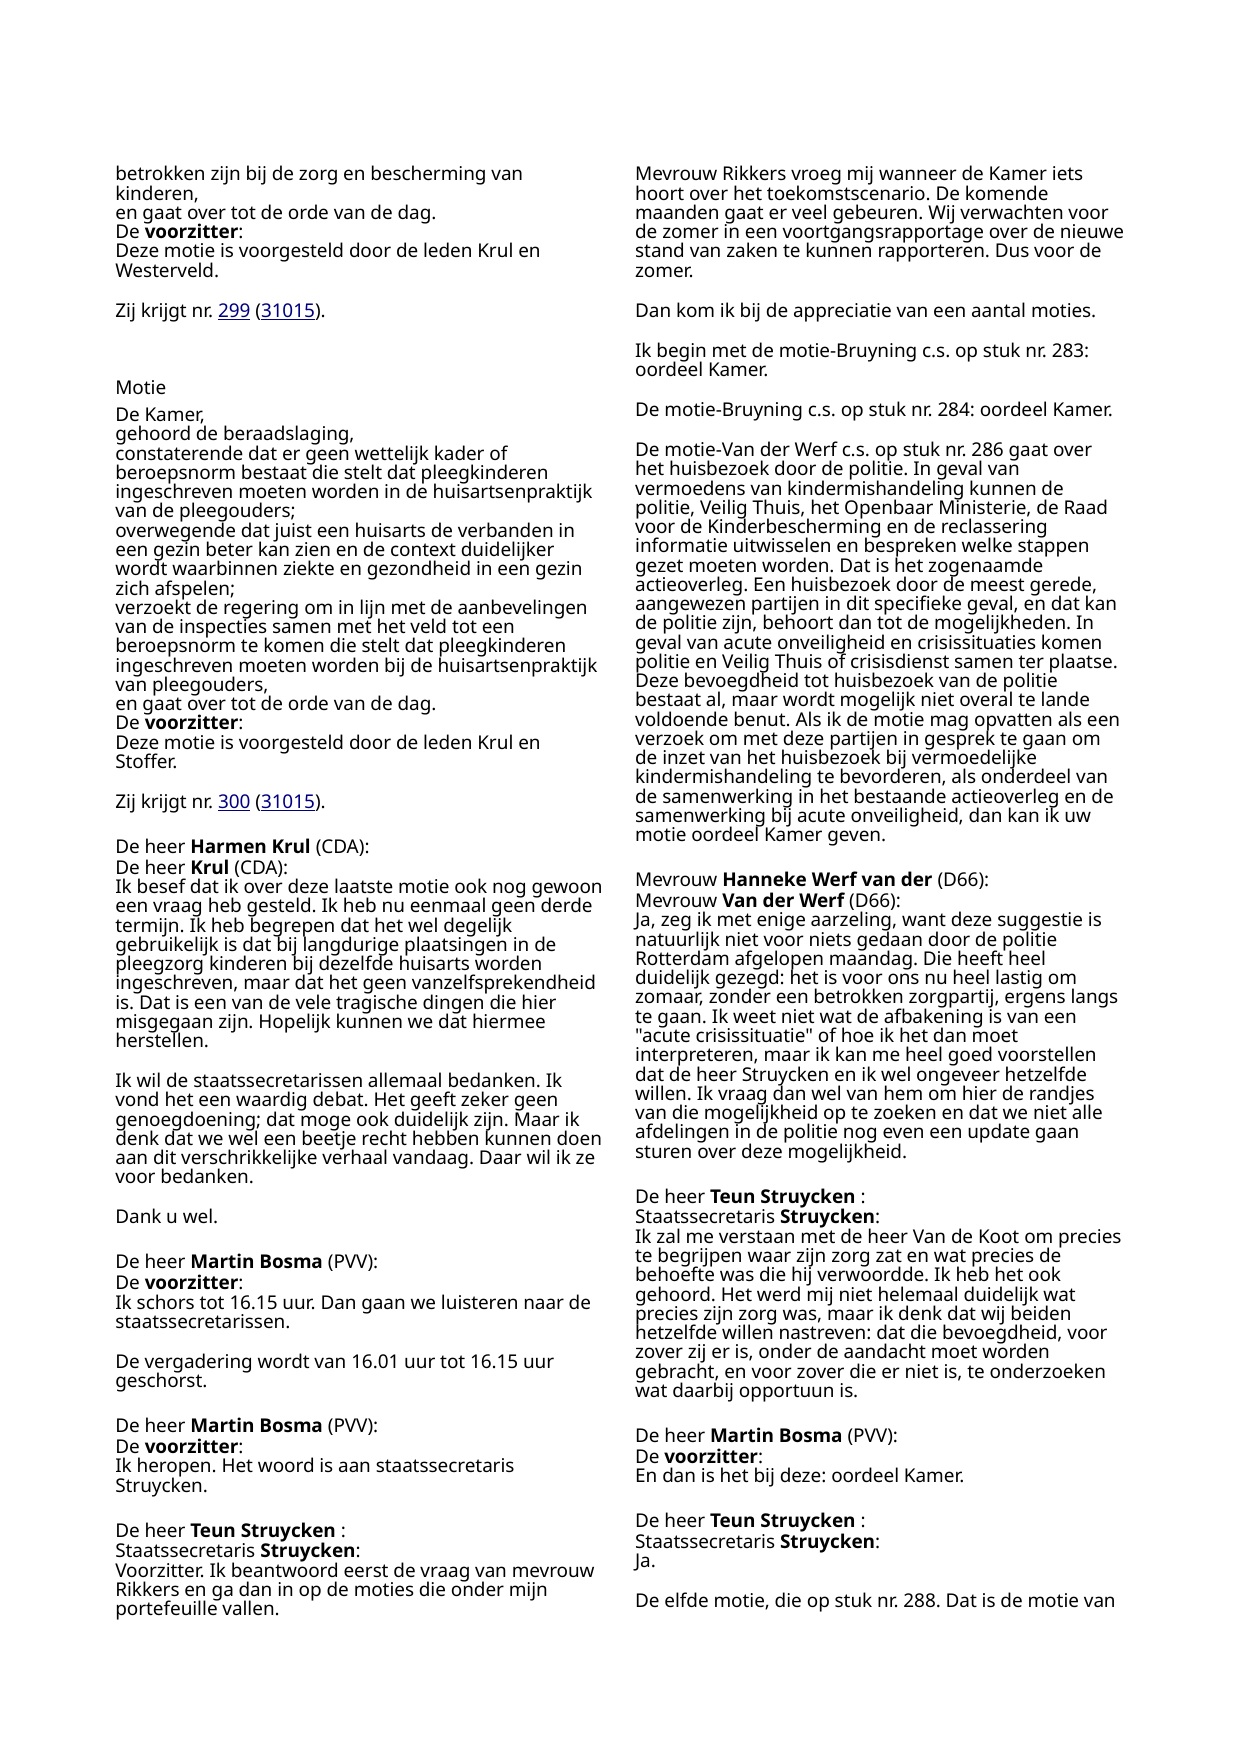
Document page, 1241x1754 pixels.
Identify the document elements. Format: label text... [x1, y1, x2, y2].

text De heer Teun Struycken : [635, 1183, 1125, 1208]
text Dan kom ik bij de appreciatie van een aantal moties. [635, 302, 1125, 321]
text De heer Martin Bosma (PVV): [115, 1412, 605, 1438]
text Zij krijgt nr. 299 (31015). [115, 302, 605, 321]
text De vergadering wordt van 16.01 uur tot 16.15 uur geschorst. [115, 1353, 605, 1392]
text Ik schors tot 16.15 uur. Dan gaan we luisteren naar de staatssecretarissen. [115, 1294, 605, 1332]
text Staatssecretaris Struycken: [635, 1208, 1125, 1228]
text De heer Krul (CDA): [115, 859, 605, 878]
text en gaat over tot de orde van de dag. [115, 695, 605, 714]
text De heer Martin Bosma (PVV): [635, 1422, 1125, 1448]
text Ja. [635, 1552, 1125, 1571]
text Deze motie is voorgesteld door de leden Krul en Stoffer. [115, 734, 605, 772]
text Motie [115, 374, 605, 400]
text De elfde motie, die op stuk nr. 288. Dat is de motie van [635, 1592, 1125, 1611]
text Ik wil de staatssecretarissen allemaal bedanken. Ik vond het een waardig debat. Het geeft zeker geen genoegdoening; dat moge ook duidelijk zijn. Maar ik denk dat we wel een beetje recht hebben kunnen doen aan dit verschrikkelijke verhaal vandaag. Daar wil ik ze voor bedanken. [115, 1072, 605, 1188]
text Staatssecretaris Struycken: [635, 1533, 1125, 1552]
text De Kamer, [115, 406, 605, 425]
text Zij krijgt nr. 300 (31015). [115, 793, 605, 812]
text De voorzitter: [115, 1438, 605, 1457]
text En dan is het bij deze: oordeel Kamer. [635, 1467, 1125, 1486]
text Mevrouw Rikkers vroeg mij wanneer de Kamer iets hoort over het toekomstscenario. De komende maanden gaat er veel gebeuren. Wij verwachten voor de zomer in een voortgangsrapportage over de nieuwe stand van zaken te kunnen rapporteren. Dus voor de zomer. [635, 165, 1125, 281]
text en gaat over tot de orde van de dag. [115, 204, 605, 223]
text De voorzitter: [115, 223, 605, 242]
text Mevrouw Van der Werf (D66): [635, 892, 1125, 911]
text overwegende dat juist een huisarts de verbanden in een gezin beter kan zien en de context duidelijker wordt waarbinnen ziekte en gezondheid in een gezin zich afspelen; [115, 522, 605, 599]
text Staatssecretaris Struycken: [115, 1542, 605, 1562]
text De heer Harmen Krul (CDA): [115, 833, 605, 859]
text De voorzitter: [115, 1274, 605, 1294]
text De motie-Bruyning c.s. op stuk nr. 284: oordeel Kamer. [635, 401, 1125, 420]
text Ik begin met de motie-Bruyning c.s. op stuk nr. 283: oordeel Kamer. [635, 342, 1125, 380]
text De heer Teun Struycken : [635, 1507, 1125, 1533]
text Deze motie is voorgesteld door de leden Krul en Westerveld. [115, 242, 605, 281]
text De heer Martin Bosma (PVV): [115, 1249, 605, 1274]
text Ja, zeg ik met enige aarzeling, want deze suggestie is natuurlijk niet voor niets gedaan door de politie Rotterdam afgelopen maandag. Die heeft heel duidelijk gezegd: het is voor ons nu heel lastig om zomaar, zonder een betrokken zorgpartij, ergens langs te gaan. Ik weet niet wat de afbakening is van een "acute crisissituatie" of hoe ik het dan moet interpreteren, maar ik kan me heel goed voorstellen dat de heer Struycken en ik wel ongeveer hetzelfde willen. Ik vraag dan wel van hem om hier de randjes van die mogelijkheid op te zoeken en dat we niet alle afdelingen in de politie nog even een update gaan sturen over deze mogelijkheid. [635, 911, 1125, 1162]
text Ik zal me verstaan met de heer Van de Koot om precies te begrijpen waar zijn zorg zat en wat precies de behoefte was die hij verwoordde. Ik heb het ook gehoord. Het werd mij niet helemaal duidelijk wat precies zijn zorg was, maar ik denk dat wij beiden hetzelfde willen nastreven: dat die bevoegdheid, voor zover zij er is, onder de aandacht moet worden gebracht, en voor zover die er niet is, te onderzoeken wat daarbij opportuun is. [635, 1228, 1125, 1401]
text Mevrouw Hanneke Werf van der (D66): [635, 866, 1125, 892]
text De motie-Van der Werf c.s. op stuk nr. 286 gaat over het huisbezoek door de politie. In geval van vermoedens van kindermishandeling kunnen de politie, Veilig Thuis, het Openbaar Ministerie, de Raad voor de Kinderbescherming en de reclassering informatie uitwisselen en bespreken welke stappen gezet moeten worden. Dat is het zogenaamde actieoverleg. Een huisbezoek door de meest gerede, aangewezen partijen in dit specifieke geval, en dat kan de politie zijn, behoort dan tot de mogelijkheden. In geval van acute onveiligheid en crisissituaties komen politie en Veilig Thuis of crisisdienst samen ter plaatse. Deze bevoegdheid tot huisbezoek van de politie bestaat al, maar wordt mogelijk niet overal te lande voldoende benut. Als ik de motie mag opvatten als een verzoek om met deze partijen in gesprek te gaan om de inzet van het huisbezoek bij vermoedelijke kindermishandeling te bevorderen, als onderdeel van de samenwerking in het bestaande actieoverleg en de samenwerking bij acute onveiligheid, dan kan ik uw motie oordeel Kamer geven. [635, 441, 1125, 846]
text gehoord de beraadslaging, [115, 425, 605, 444]
text Ik besef dat ik over deze laatste motie ook nog gewoon een vraag heb gesteld. Ik heb nu eenmaal geen derde termijn. Ik heb begrepen dat het wel degelijk gebruikelijk is dat bij langdurige plaatsingen in de pleegzorg kinderen bij dezelfde huisarts worden ingeschreven, maar dat het geen vanzelfsprekendheid is. Dat is een van de vele tragische dingen die hier misgegaan zijn. Hopelijk kunnen we dat hiermee herstellen. [115, 878, 605, 1051]
text verzoekt de regering om in lijn met de aanbevelingen van de inspecties samen met het veld tot een beroepsnorm te komen die stelt dat pleegkinderen ingeschreven moeten worden bij de huisartsenpraktijk van pleegouders, [115, 599, 605, 695]
text De heer Teun Struycken : [115, 1517, 605, 1542]
text De voorzitter: [115, 714, 605, 734]
text constaterende dat er geen wettelijk kader of beroepsnorm bestaat die stelt dat pleegkinderen ingeschreven moeten worden in de huisartsenpraktijk van de pleegouders; [115, 444, 605, 522]
text betrokken zijn bij de zorg en bescherming van kinderen, [115, 165, 605, 204]
text Ik heropen. Het woord is aan staatssecretaris Struycken. [115, 1457, 605, 1496]
text Dank u wel. [115, 1208, 605, 1228]
text De voorzitter: [635, 1448, 1125, 1467]
text Voorzitter. Ik beantwoord eerst de vraag van mevrouw Rikkers en ga dan in op de moties die onder mijn portefeuille vallen. [115, 1562, 605, 1619]
